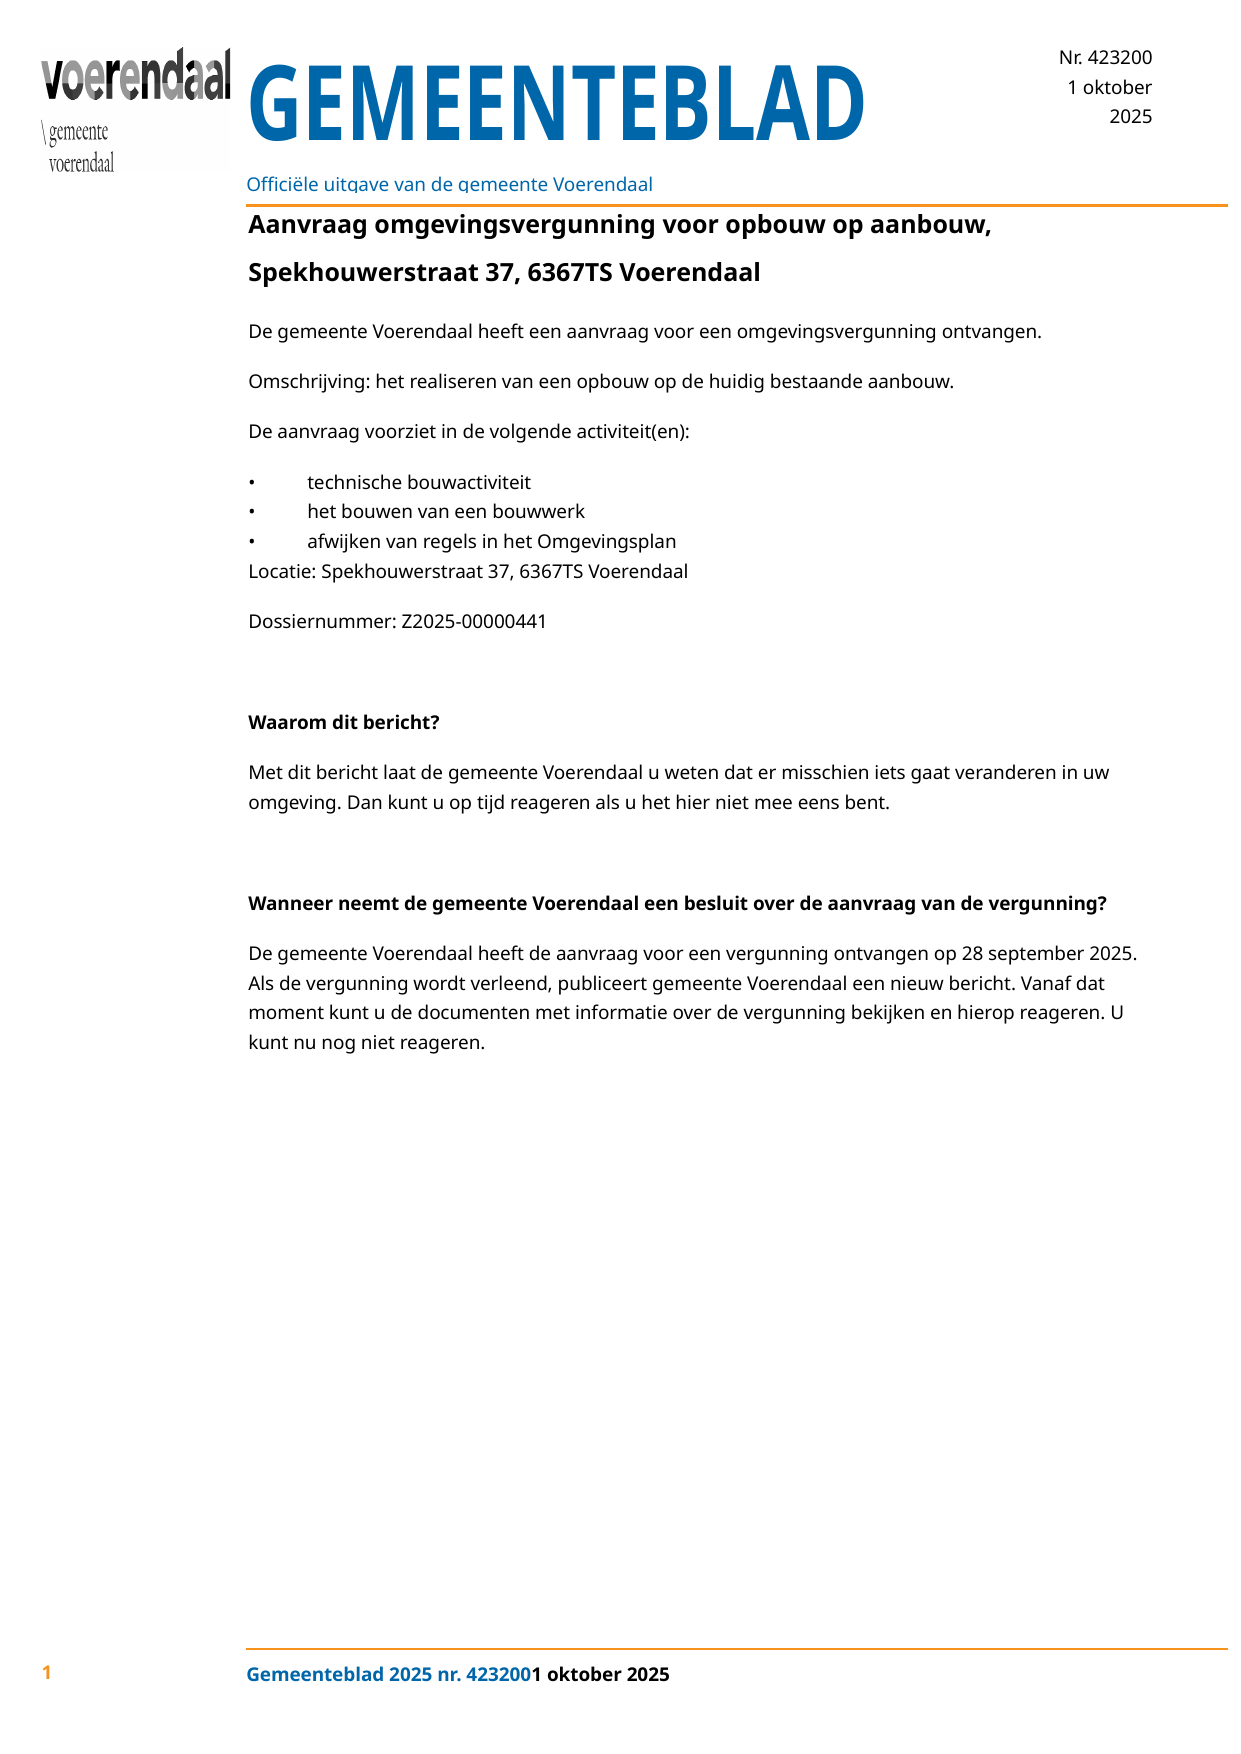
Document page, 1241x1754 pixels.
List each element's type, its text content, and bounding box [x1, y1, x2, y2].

text Waarom dit bericht? [248, 709, 1152, 735]
text De gemeente Voerendaal heeft de aanvraag voor een vergunning ontvangen op 28 september 2025. Als de vergunning wordt verleend, publiceert gemeente Voerendaal een nieuw bericht. Vanaf dat moment kunt u de documenten met informatie over de vergunning bekijken en hierop reageren. U kunt nu nog niet reageren. [248, 940, 1152, 1055]
list het bouwen van een bouwwerk [248, 499, 1152, 524]
text Met dit bericht laat de gemeente Voerendaal u weten dat er misschien iets gaat veranderen in uw omgeving. Dan kunt u op tijd reageren als u het hier niet mee eens bent. [248, 759, 1152, 815]
picture [41, 47, 231, 172]
text Locatie: Spekhouwerstraat 37, 6367TS Voerendaal [248, 558, 1152, 584]
text De gemeente Voerendaal heeft een aanvraag voor een omgevingsvergunning ontvangen. [248, 318, 1152, 344]
text Aanvraag omgevingsvergunning voor opbouw op aanbouw, Spekhouwerstraat 37, 6367TS Voerendaal [248, 207, 1152, 288]
text De aanvraag voorziet in de volgende activiteit(en): [248, 419, 1152, 444]
list afwijken van regels in het Omgevingsplan [248, 528, 1152, 554]
text Wanneer neemt de gemeente Voerendaal een besluit over de aanvraag van de vergunning? [248, 890, 1152, 916]
list technische bouwactiviteit [248, 469, 1152, 495]
text Dossiernummer: Z2025-00000441 [248, 608, 1152, 634]
text Omschrijving: het realiseren van een opbouw op de huidig bestaande aanbouw. [248, 368, 1152, 394]
